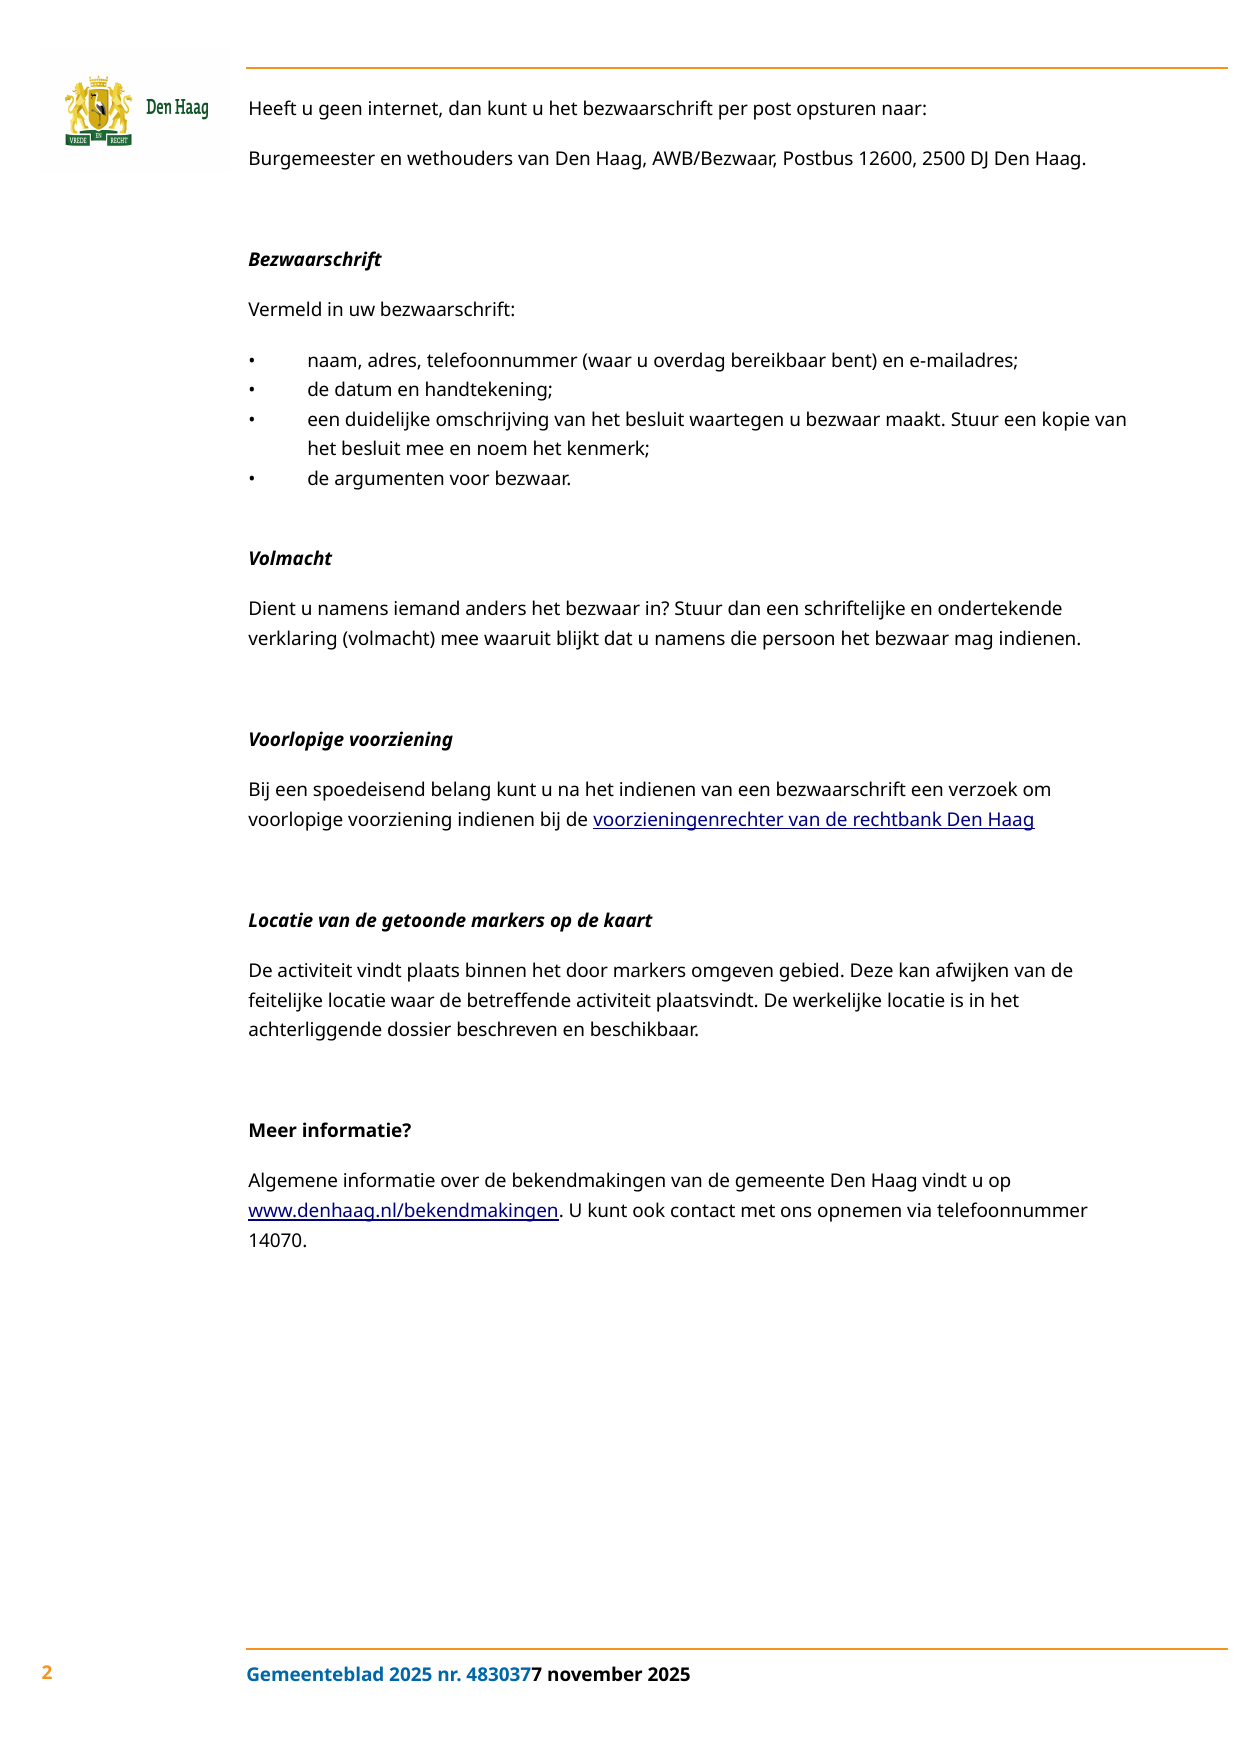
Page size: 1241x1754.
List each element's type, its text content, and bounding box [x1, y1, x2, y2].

list de argumenten voor bezwaar. [248, 465, 1152, 491]
list naam, adres, telefoonnummer (waar u overdag bereikbaar bent) en e-mailadres; [248, 347, 1152, 373]
list een duidelijke omschrijving van het besluit waartegen u bezwaar maakt. Stuur een kopie van het besluit mee en noem het kenmerk; [248, 406, 1152, 461]
text Volmacht [248, 545, 1152, 571]
text Meer informatie? [248, 1117, 1152, 1143]
text Dient u namens iemand anders het bezwaar in? Stuur dan een schriftelijke en ondertekende verklaring (volmacht) mee waaruit blijkt dat u namens die persoon het bezwaar mag indienen. [248, 596, 1152, 651]
picture [41, 47, 231, 172]
text Vermeld in uw bezwaarschrift: [248, 296, 1152, 322]
text Heeft u geen internet, dan kunt u het bezwaarschrift per post opsturen naar: [248, 95, 1152, 121]
text Voorlopige voorziening [248, 726, 1152, 752]
list de datum en handtekening; [248, 376, 1152, 402]
text De activiteit vindt plaats binnen het door markers omgeven gebied. Deze kan afwijken van de feitelijke locatie waar de betreffende activiteit plaatsvindt. De werkelijke locatie is in het achterliggende dossier beschreven en beschikbaar. [248, 957, 1152, 1042]
text Bezwaarschrift [248, 246, 1152, 272]
text Algemene informatie over de bekendmakingen van de gemeente Den Haag vindt u op www.denhaag.nl/bekendmakingen. U kunt ook contact met ons opnemen via telefoonnummer 14070. [248, 1168, 1152, 1253]
text Locatie van de getoonde markers op de kaart [248, 907, 1152, 933]
text Burgemeester en wethouders van Den Haag, AWB/Bezwaar, Postbus 12600, 2500 DJ Den Haag. [248, 145, 1152, 171]
text Bij een spoedeisend belang kunt u na het indienen van een bezwaarschrift een verzoek om voorlopige voorziening indienen bij de voorzieningenrechter van de rechtbank Den Haag [248, 776, 1152, 832]
